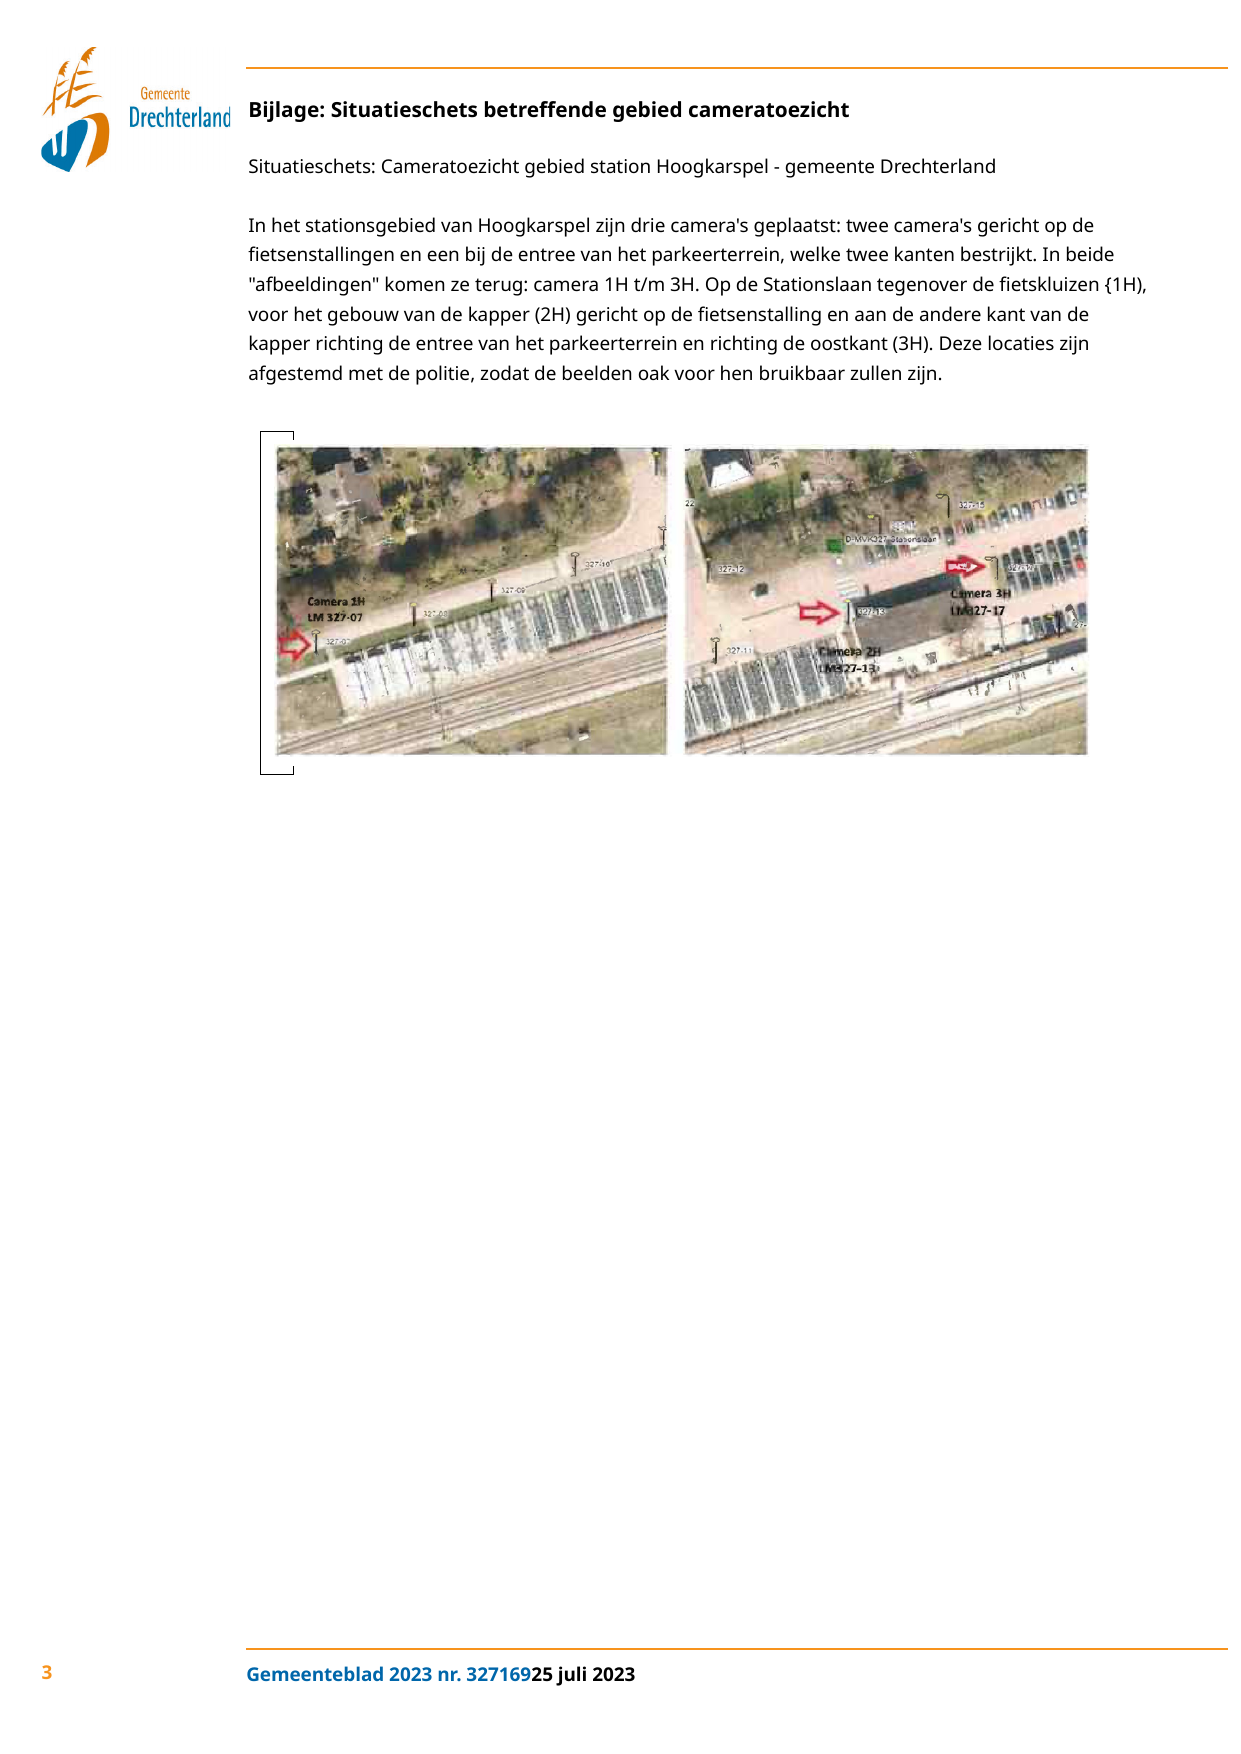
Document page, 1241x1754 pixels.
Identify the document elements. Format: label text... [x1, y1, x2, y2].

picture [41, 158, 64, 172]
picture [268, 440, 1095, 766]
picture [226, 115, 231, 124]
text Bijlage: Situatieschets betreffende gebied cameratoezicht [248, 95, 1152, 123]
text Situatieschets: Cameratoezicht gebied station Hoogkarspel - gemeente Drechterland [248, 153, 1152, 179]
picture [41, 47, 231, 172]
text In het stationsgebied van Hoogkarspel zijn drie camera's geplaatst: twee camera's gericht op de fietsenstallingen en een bij de entree van het parkeerterrein, welke twee kanten bestrijkt. In beide "afbeeldingen" komen ze terug: camera 1H t/m 3H. Op de Stationslaan tegenover de fietskluizen {1H), voor het gebouw van de kapper (2H) gericht op de fietsenstalling en aan de andere kant van de kapper richting de entree van het parkeerterrein en richting de oostkant (3H). Deze locaties zijn afgestemd met de politie, zodat de beelden oak voor hen bruikbaar zullen zijn. [248, 212, 1152, 386]
